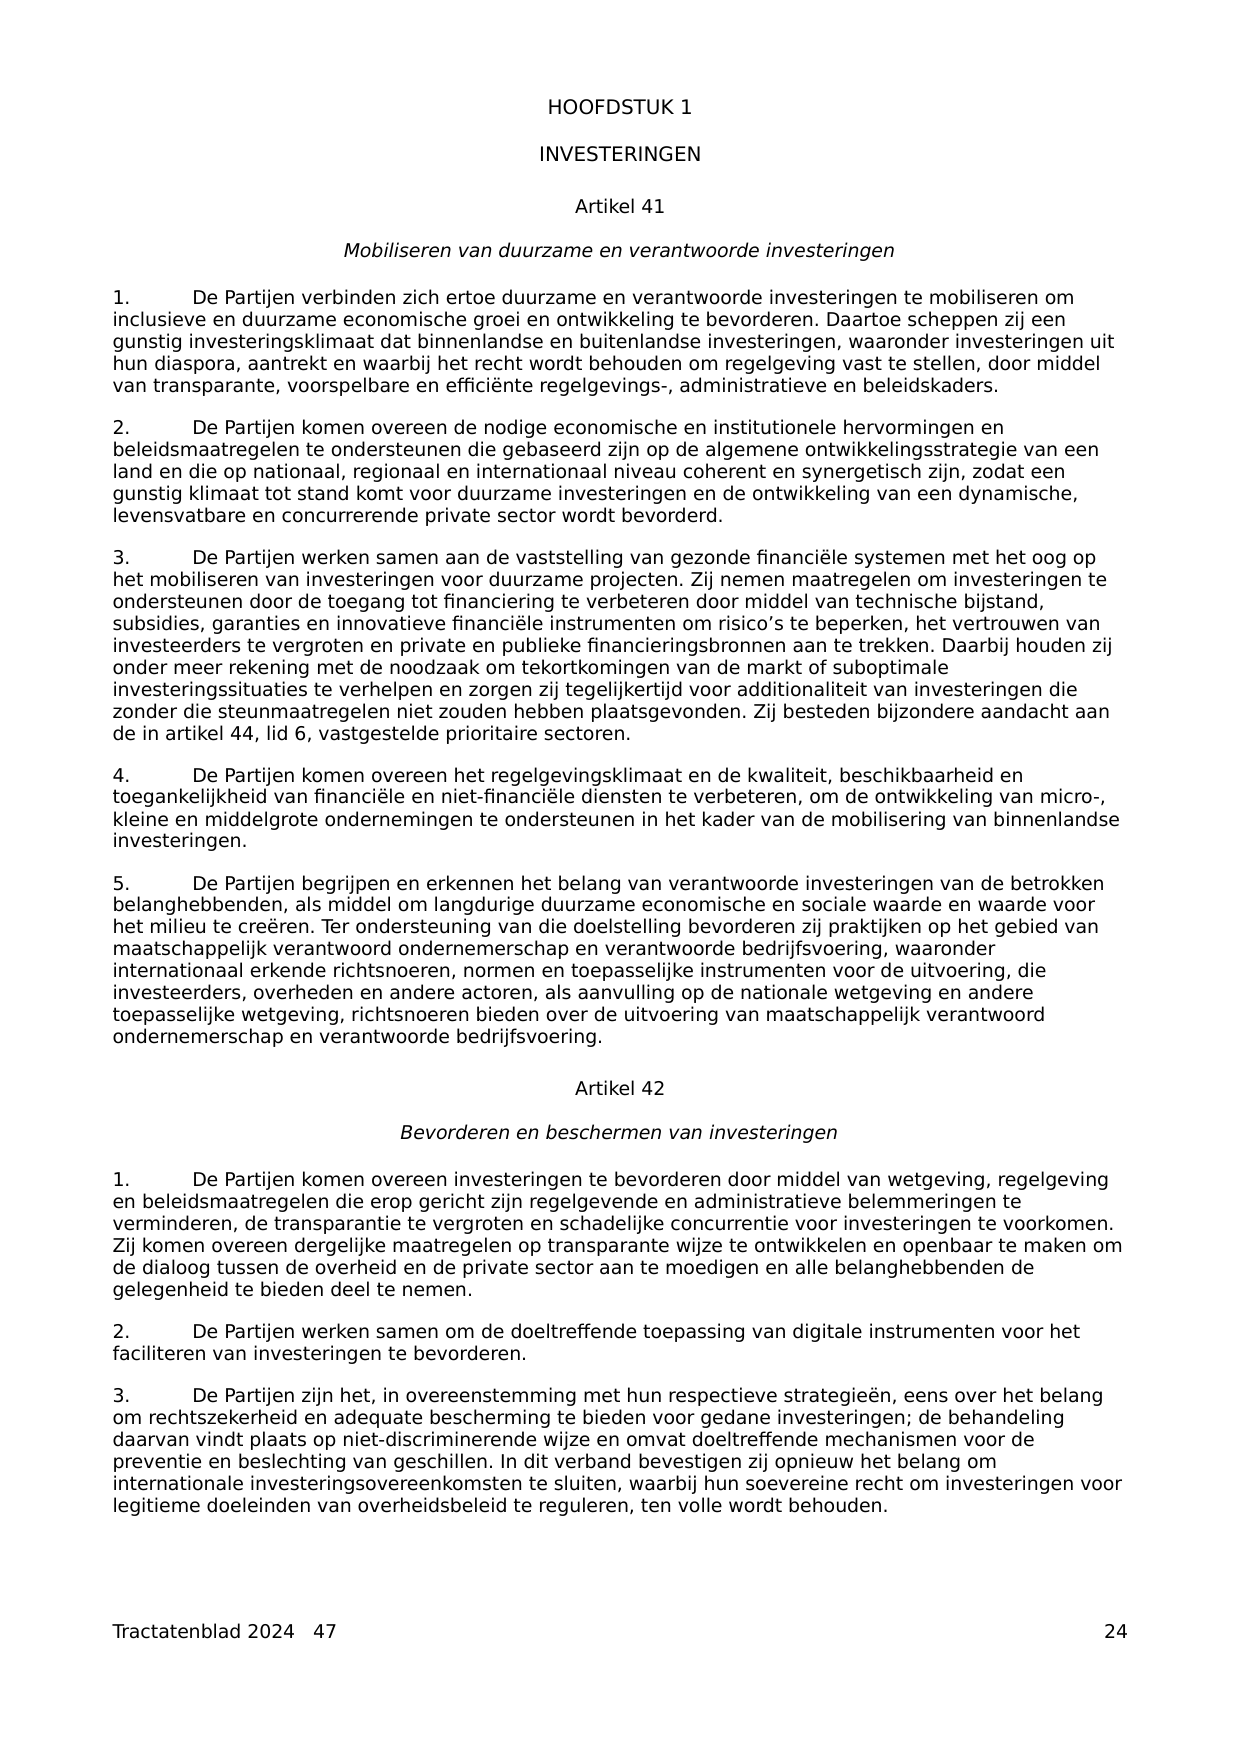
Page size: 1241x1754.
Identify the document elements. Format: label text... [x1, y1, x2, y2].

text 2. De Partijen werken samen om de doeltreffende toepassing van digitale instrumenten voor het faciliteren van investeringen te bevorderen. [112, 1321, 1128, 1365]
subtitle Artikel 42 Bevorderen en beschermen van investeringen [112, 1078, 1128, 1144]
text 1. De Partijen verbinden zich ertoe duurzame en verantwoorde investeringen te mobiliseren om inclusieve en duurzame economische groei en ontwikkeling te bevorderen. Daartoe scheppen zij een gunstig investeringsklimaat dat binnenlandse en buitenlandse investeringen, waaronder investeringen uit hun diaspora, aantrekt en waarbij het recht wordt behouden om regelgeving vast te stellen, door middel van transparante, voorspelbare en efficiënte regelgevings-, administratieve en beleidskaders. [112, 287, 1128, 397]
subtitle HOOFDSTUK 1 INVESTERINGEN [112, 96, 1128, 166]
text 4. De Partijen komen overeen het regelgevingsklimaat en de kwaliteit, beschikbaarheid en toegankelijkheid van financiële en niet-financiële diensten te verbeteren, om de ontwikkeling van micro-, kleine en middelgrote ondernemingen te ondersteunen in het kader van de mobilisering van binnenlandse investeringen. [112, 764, 1128, 852]
text 2. De Partijen komen overeen de nodige economische en institutionele hervormingen en beleidsmaatregelen te ondersteunen die gebaseerd zijn op de algemene ontwikkelingsstrategie van een land en die op nationaal, regionaal en internationaal niveau coherent en synergetisch zijn, zodat een gunstig klimaat tot stand komt voor duurzame investeringen en de ontwikkeling van een dynamische, levensvatbare en concurrerende private sector wordt bevorderd. [112, 417, 1128, 527]
text 5. De Partijen begrijpen en erkennen het belang van verantwoorde investeringen van de betrokken belanghebbenden, als middel om langdurige duurzame economische en sociale waarde en waarde voor het milieu te creëren. Ter ondersteuning van die doelstelling bevorderen zij praktijken op het gebied van maatschappelijk verantwoord ondernemerschap en verantwoorde bedrijfsvoering, waaronder internationaal erkende richtsnoeren, normen en toepasselijke instrumenten voor de uitvoering, die investeerders, overheden en andere actoren, als aanvulling op de nationale wetgeving en andere toepasselijke wetgeving, richtsnoeren bieden over de uitvoering van maatschappelijk verantwoord ondernemerschap en verantwoorde bedrijfsvoering. [112, 872, 1128, 1048]
text 1. De Partijen komen overeen investeringen te bevorderen door middel van wetgeving, regelgeving en beleidsmaatregelen die erop gericht zijn regelgevende en administratieve belemmeringen te verminderen, de transparantie te vergroten en schadelijke concurrentie voor investeringen te voorkomen. Zij komen overeen dergelijke maatregelen op transparante wijze te ontwikkelen en openbaar te maken om de dialoog tussen de overheid en de private sector aan te moedigen en alle belanghebbenden de gelegenheid te bieden deel te nemen. [112, 1169, 1128, 1301]
text 3. De Partijen zijn het, in overeenstemming met hun respectieve strategieën, eens over het belang om rechtszekerheid en adequate bescherming te bieden voor gedane investeringen; de behandeling daarvan vindt plaats op niet-discriminerende wijze en omvat doeltreffende mechanismen voor de preventie en beslechting van geschillen. In dit verband bevestigen zij opnieuw het belang om internationale investeringsovereenkomsten te sluiten, waarbij hun soevereine recht om investeringen voor legitieme doeleinden van overheidsbeleid te reguleren, ten volle wordt behouden. [112, 1385, 1128, 1517]
text 3. De Partijen werken samen aan de vaststelling van gezonde financiële systemen met het oog op het mobiliseren van investeringen voor duurzame projecten. Zij nemen maatregelen om investeringen te ondersteunen door de toegang tot financiering te verbeteren door middel van technische bijstand, subsidies, garanties en innovatieve financiële instrumenten om risico’s te beperken, het vertrouwen van investeerders te vergroten en private en publieke financieringsbronnen aan te trekken. Daarbij houden zij onder meer rekening met de noodzaak om tekortkomingen van de markt of suboptimale investeringssituaties te verhelpen en zorgen zij tegelijkertijd voor additionaliteit van investeringen die zonder die steunmaatregelen niet zouden hebben plaatsgevonden. Zij besteden bijzondere aandacht aan de in artikel 44, lid 6, vastgestelde prioritaire sectoren. [112, 547, 1128, 744]
subtitle Artikel 41 Mobiliseren van duurzame en verantwoorde investeringen [112, 196, 1128, 262]
